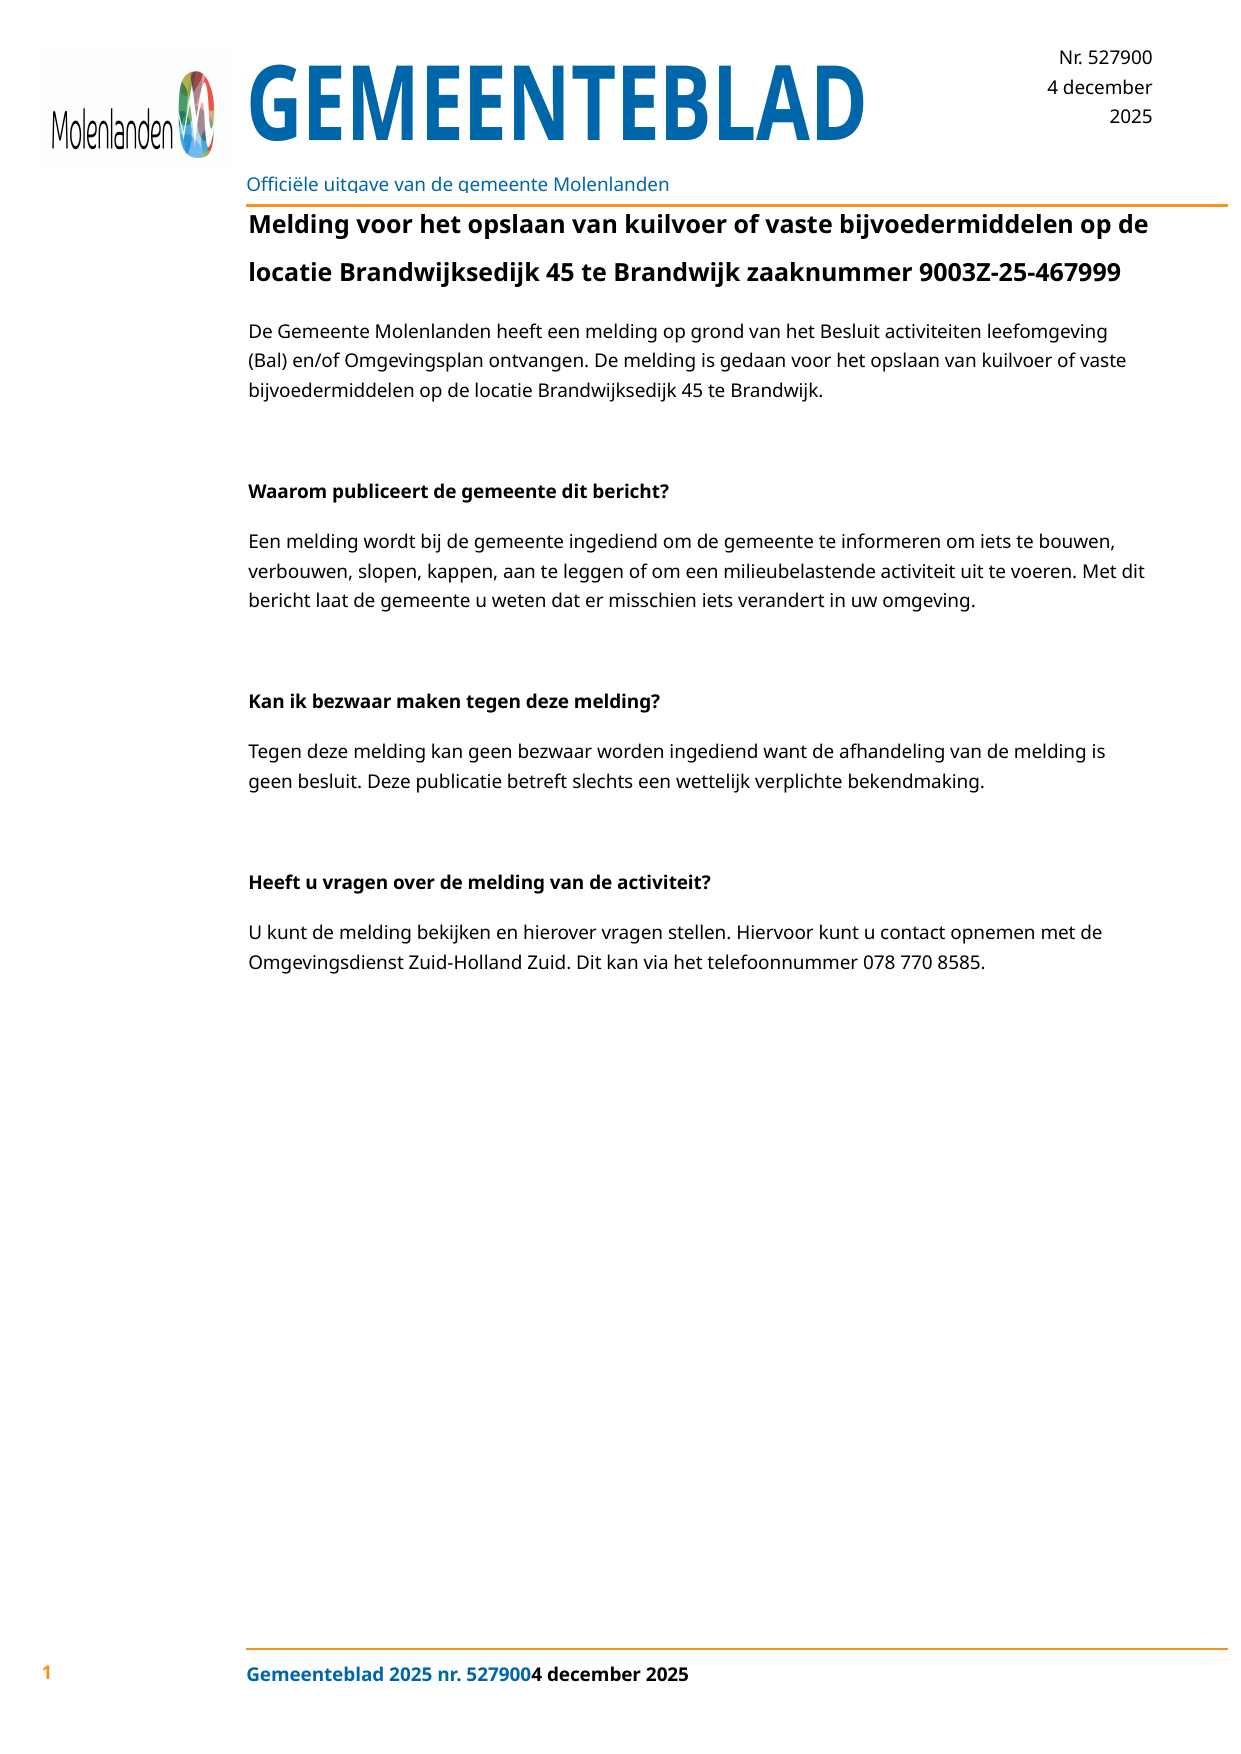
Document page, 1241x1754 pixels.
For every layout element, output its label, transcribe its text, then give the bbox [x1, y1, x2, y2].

picture [41, 47, 231, 172]
text U kunt de melding bekijken en hierover vragen stellen. Hiervoor kunt u contact opnemen met de Omgevingsdienst Zuid-Holland Zuid. Dit kan via het telefoonnummer 078 770 8585. [248, 919, 1152, 975]
text Waarom publiceert de gemeente dit bericht? [248, 478, 1152, 504]
text Kan ik bezwaar maken tegen deze melding? [248, 688, 1152, 714]
text Melding voor het opslaan van kuilvoer of vaste bijvoedermiddelen op de locatie Brandwijksedijk 45 te Brandwijk zaaknummer 9003Z-25-467999 [248, 207, 1152, 288]
text Een melding wordt bij de gemeente ingediend om de gemeente te informeren om iets te bouwen, verbouwen, slopen, kappen, aan te leggen of om een milieubelastende activiteit uit te voeren. Met dit bericht laat de gemeente u weten dat er misschien iets verandert in uw omgeving. [248, 528, 1152, 613]
text Tegen deze melding kan geen bezwaar worden ingediend want de afhandeling van de melding is geen besluit. Deze publicatie betreft slechts een wettelijk verplichte bekendmaking. [248, 739, 1152, 794]
text De Gemeente Molenlanden heeft een melding op grond van het Besluit activiteiten leefomgeving (Bal) en/of Omgevingsplan ontvangen. De melding is gedaan voor het opslaan van kuilvoer of vaste bijvoedermiddelen op de locatie Brandwijksedijk 45 te Brandwijk. [248, 318, 1152, 403]
text Heeft u vragen over de melding van de activiteit? [248, 869, 1152, 895]
